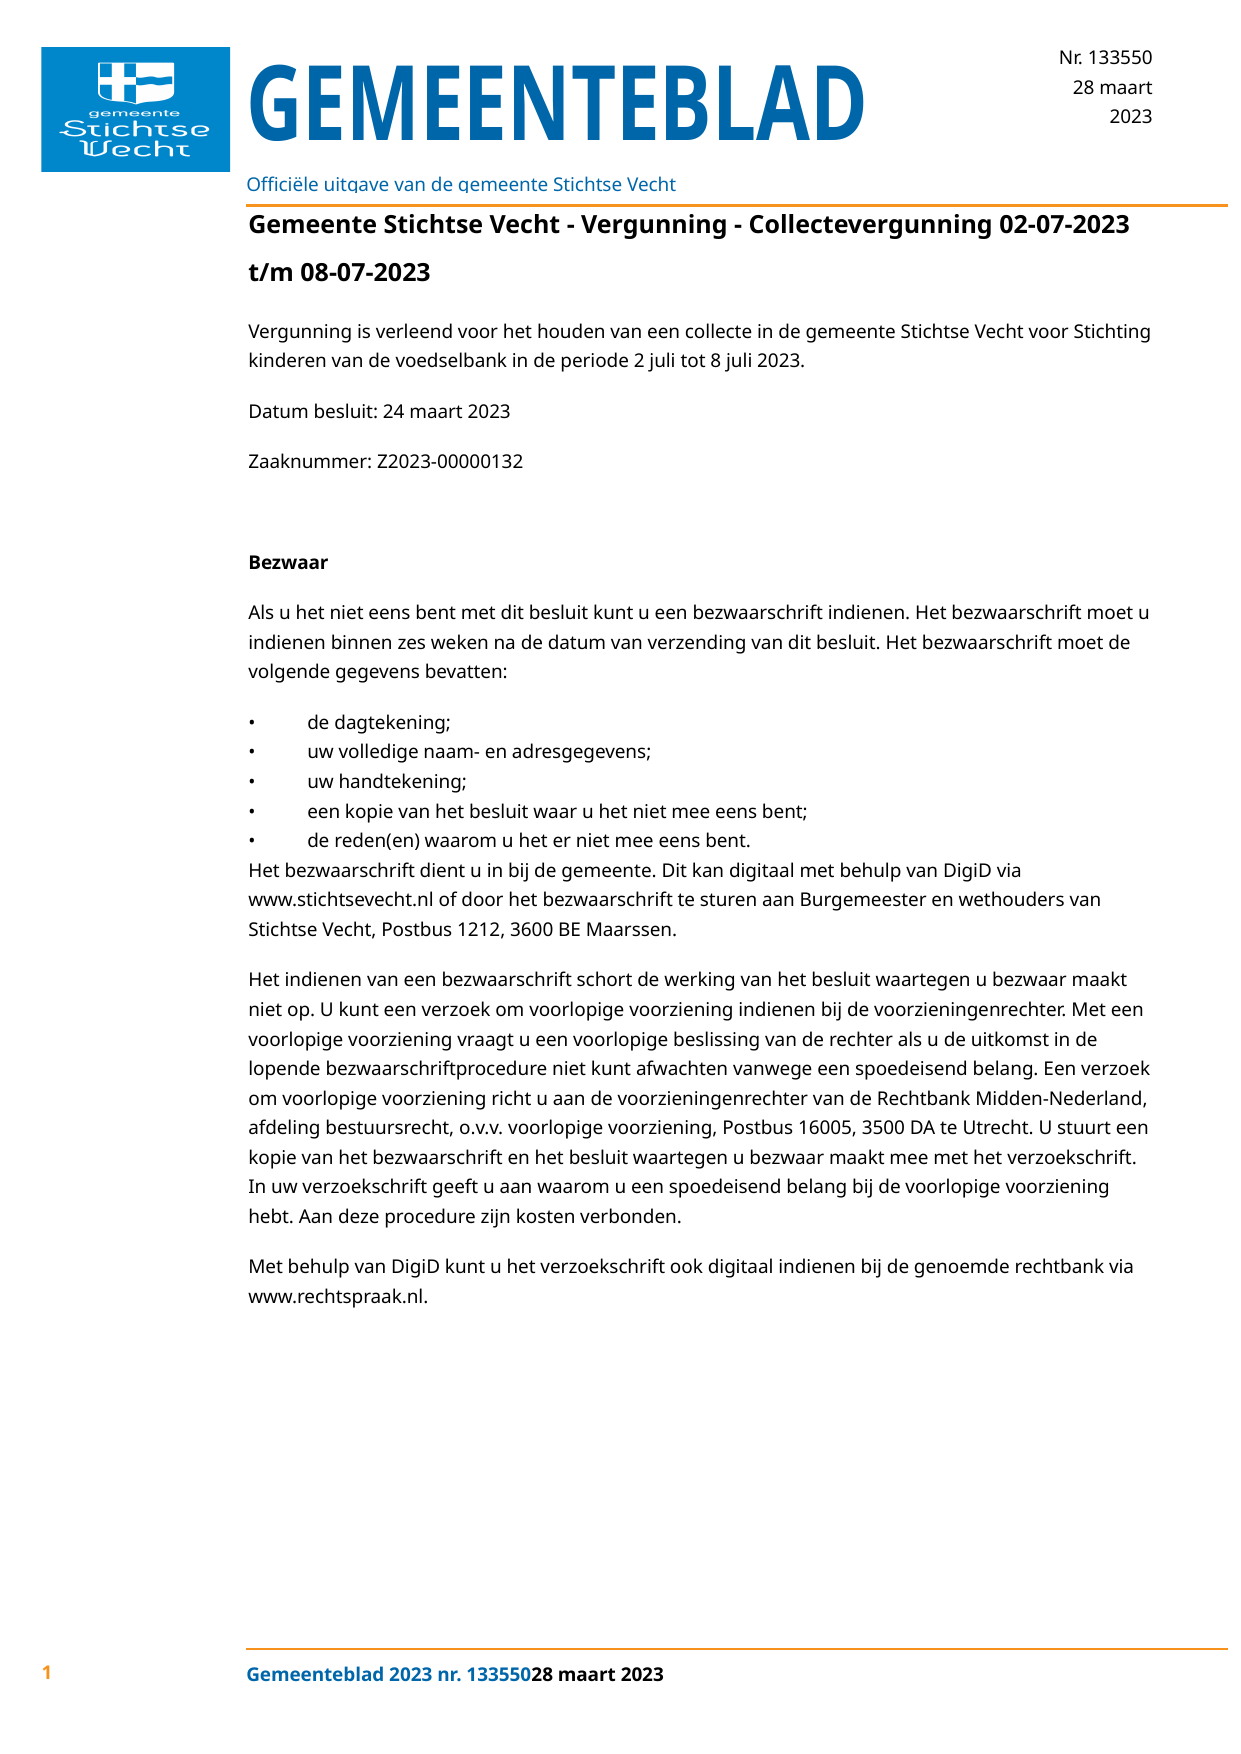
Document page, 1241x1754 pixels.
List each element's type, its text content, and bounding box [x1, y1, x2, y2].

list uw handtekening; [248, 768, 1152, 794]
text Datum besluit: 24 maart 2023 [248, 398, 1152, 424]
picture [137, 63, 174, 103]
picture [99, 63, 135, 101]
list uw volledige naam- en adresgegevens; [248, 739, 1152, 764]
list een kopie van het besluit waar u het niet mee eens bent; [248, 798, 1152, 824]
text Vergunning is verleend voor het houden van een collecte in de gemeente Stichtse Vecht voor Stichting kinderen van de voedselbank in de periode 2 juli tot 8 juli 2023. [248, 318, 1152, 373]
text Met behulp van DigiD kunt u het verzoekschrift ook digitaal indienen bij de genoemde rechtbank via www.rechtspraak.nl. [248, 1254, 1152, 1309]
text Bezwaar [248, 549, 1152, 575]
list de dagtekening; [248, 709, 1152, 735]
text Zaaknummer: Z2023-00000132 [248, 448, 1152, 474]
text Gemeente Stichtse Vecht - Vergunning - Collectevergunning 02-07-2023 t/m 08-07-2023 [248, 207, 1152, 288]
text Als u het niet eens bent met dit besluit kunt u een bezwaarschrift indienen. Het bezwaarschrift moet u indienen binnen zes weken na de datum van verzending van dit besluit. Het bezwaarschrift moet de volgende gegevens bevatten: [248, 599, 1152, 684]
text Het indienen van een bezwaarschrift schort de werking van het besluit waartegen u bezwaar maakt niet op. U kunt een verzoek om voorlopige voorziening indienen bij de voorzieningenrechter. Met een voorlopige voorziening vraagt u een voorlopige beslissing van de rechter als u de uitkomst in de lopende bezwaarschriftprocedure niet kunt afwachten vanwege een spoedeisend belang. Een verzoek om voorlopige voorziening richt u aan de voorzieningenrechter van de Rechtbank Midden-Nederland, afdeling bestuursrecht, o.v.v. voorlopige voorziening, Postbus 16005, 3500 DA te Utrecht. U stuurt een kopie van het bezwaarschrift en het besluit waartegen u bezwaar maakt mee met het verzoekschrift. In uw verzoekschrift geeft u aan waarom u een spoedeisend belang bij de voorlopige voorziening hebt. Aan deze procedure zijn kosten verbonden. [248, 967, 1152, 1229]
text Het bezwaarschrift dient u in bij de gemeente. Dit kan digitaal met behulp van DigiD via www.stichtsevecht.nl of door het bezwaarschrift te sturen aan Burgemeester en wethouders van Stichtse Vecht, Postbus 1212, 3600 BE Maarssen. [248, 857, 1152, 942]
list de reden(en) waarom u het er niet mee eens bent. [248, 827, 1152, 853]
